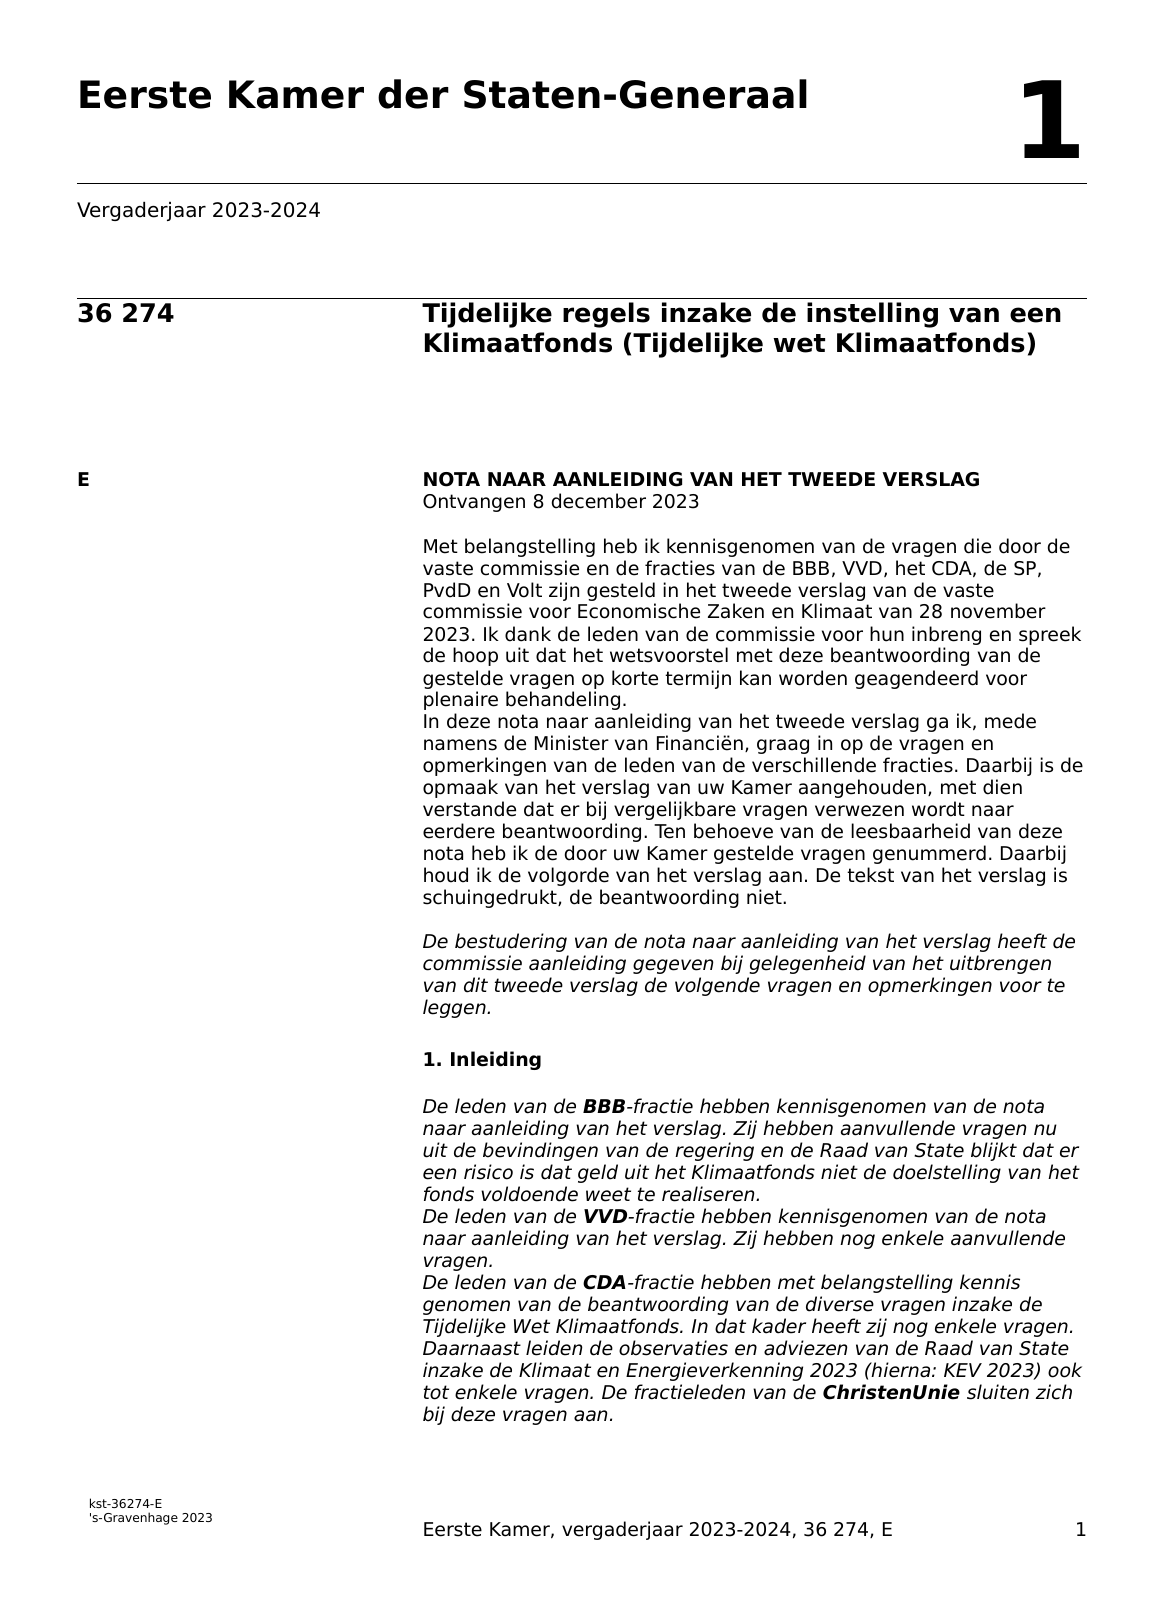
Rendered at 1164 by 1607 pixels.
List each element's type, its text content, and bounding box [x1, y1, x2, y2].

table_header 1 [886, 59, 1087, 183]
text Met belangstelling heb ik kennisgenomen van de vragen die door de vaste commissie en de fracties van de BBB, VVD, het CDA, de SP, PvdD en Volt zijn gesteld in het tweede verslag van de vaste commissie voor Economische Zaken en Klimaat van 28 november 2023. Ik dank de leden van de commissie voor hun inbreng en spreek de hoop uit dat het wetsvoorstel met deze beantwoording van de gestelde vragen op korte termijn kan worden geagendeerd voor plenaire behandeling. [422, 536, 1087, 711]
subtitle 36 274 Tijdelijke regels inzake de instelling van een Klimaatfonds (Tijdelijke wet Klimaatfonds) [77, 299, 1087, 358]
text De bestudering van de nota naar aanleiding van het verslag heeft de commissie aanleiding gegeven bij gelegenheid van het uitbrengen van dit tweede verslag de volgende vragen en opmerkingen voor te leggen. [422, 931, 1087, 1019]
text De leden van de VVD-fractie hebben kennisgenomen van de nota naar aanleiding van het verslag. Zij hebben nog enkele aanvullende vragen. [422, 1206, 1087, 1272]
text In deze nota naar aanleiding van het tweede verslag ga ik, mede namens de Minister van Financiën, graag in op de vragen en opmerkingen van de leden van de verschillende fracties. Daarbij is de opmaak van het verslag van uw Kamer aangehouden, met dien verstande dat er bij vergelijkbare vragen verwezen wordt naar eerdere beantwoording. Ten behoeve van de leesbaarheid van deze nota heb ik de door uw Kamer gestelde vragen genummerd. Daarbij houd ik de volgorde van het verslag aan. De tekst van het verslag is schuingedrukt, de beantwoording niet. [422, 711, 1087, 909]
text kst-36274-E [88, 1497, 323, 1511]
text Ontvangen 8 december 2023 [422, 491, 1087, 513]
text 's-Gravenhage 2023 [88, 1511, 323, 1525]
table_cell Vergaderjaar 2023-2024 [77, 184, 1087, 298]
subtitle 1. Inleiding [422, 1049, 1087, 1071]
table_header Eerste Kamer der Staten-Generaal [77, 59, 886, 183]
text De leden van de CDA-fractie hebben met belangstelling kennis genomen van de beantwoording van de diverse vragen inzake de Tijdelijke Wet Klimaatfonds. In dat kader heeft zij nog enkele vragen. Daarnaast leiden de observaties en adviezen van de Raad van State inzake de Klimaat en Energieverkenning 2023 (hierna: KEV 2023) ook tot enkele vragen. De fractieleden van de ChristenUnie sluiten zich bij deze vragen aan. [422, 1272, 1087, 1426]
text De leden van de BBB-fractie hebben kennisgenomen van de nota naar aanleiding van het verslag. Zij hebben aanvullende vragen nu uit de bevindingen van de regering en de Raad van State blijkt dat er een risico is dat geld uit het Klimaatfonds niet de doelstelling van het fonds voldoende weet te realiseren. [422, 1096, 1087, 1206]
subtitle E NOTA NAAR AANLEIDING VAN HET TWEEDE VERSLAG [77, 469, 1087, 491]
